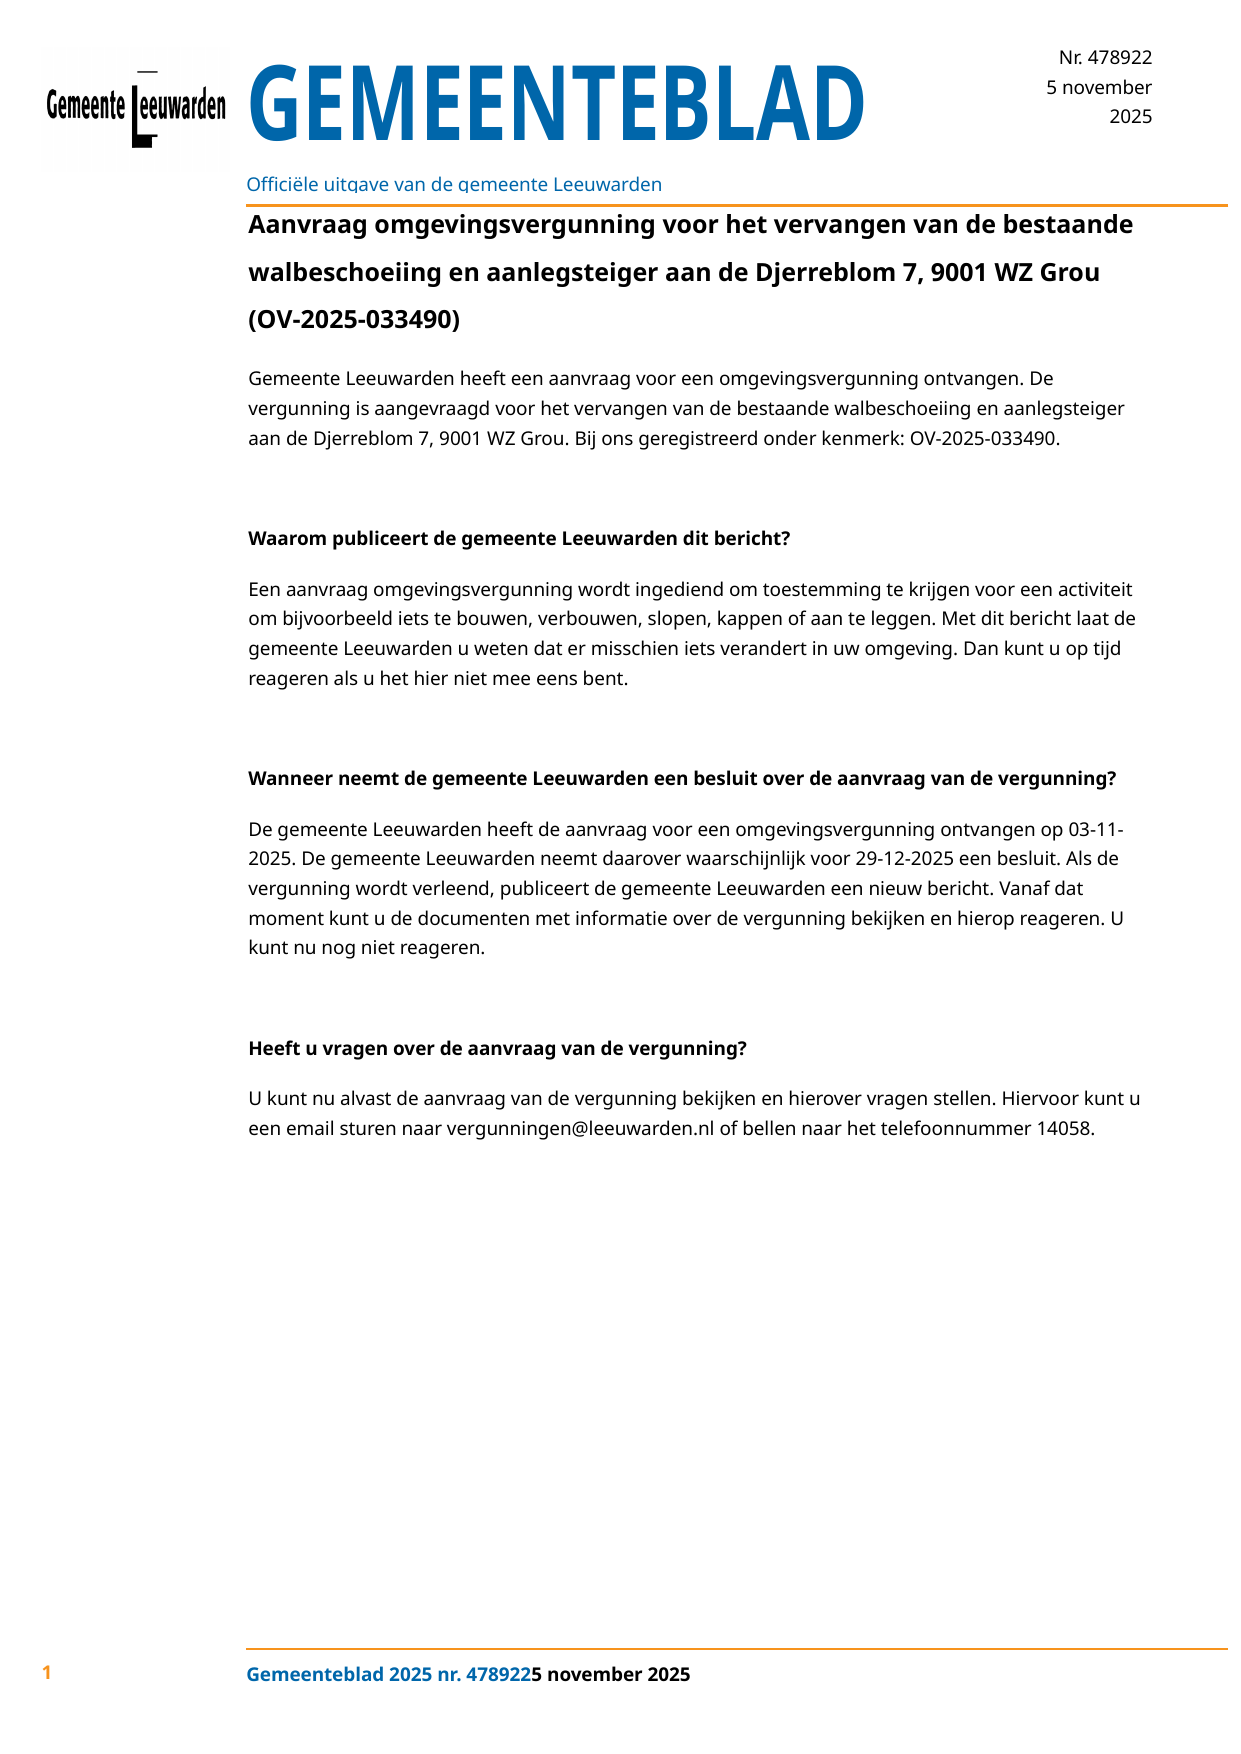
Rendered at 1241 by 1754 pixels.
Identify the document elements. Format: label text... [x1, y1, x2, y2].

picture [41, 47, 231, 172]
text Gemeente Leeuwarden heeft een aanvraag voor een omgevingsvergunning ontvangen. De vergunning is aangevraagd voor het vervangen van de bestaande walbeschoeiing en aanlegsteiger aan de Djerreblom 7, 9001 WZ Grou. Bij ons geregistreerd onder kenmerk: OV-2025-033490. [248, 366, 1152, 450]
text Aanvraag omgevingsvergunning voor het vervangen van de bestaande walbeschoeiing en aanlegsteiger aan de Djerreblom 7, 9001 WZ Grou (OV-2025-033490) [248, 207, 1152, 336]
text De gemeente Leeuwarden heeft de aanvraag voor een omgevingsvergunning ontvangen op 03-11-2025. De gemeente Leeuwarden neemt daarover waarschijnlijk voor 29-12-2025 een besluit. Als de vergunning wordt verleend, publiceert de gemeente Leeuwarden een nieuw bericht. Vanaf dat moment kunt u de documenten met informatie over de vergunning bekijken en hierop reageren. U kunt nu nog niet reageren. [248, 816, 1152, 960]
text Een aanvraag omgevingsvergunning wordt ingediend om toestemming te krijgen voor een activiteit om bijvoorbeeld iets te bouwen, verbouwen, slopen, kappen of aan te leggen. Met dit bericht laat de gemeente Leeuwarden u weten dat er misschien iets verandert in uw omgeving. Dan kunt u op tijd reageren als u het hier niet mee eens bent. [248, 576, 1152, 690]
text Heeft u vragen over de aanvraag van de vergunning? [248, 1035, 1152, 1061]
text U kunt nu alvast de aanvraag van de vergunning bekijken en hierover vragen stellen. Hiervoor kunt u een email sturen naar vergunningen@leeuwarden.nl of bellen naar het telefoonnummer 14058. [248, 1086, 1152, 1141]
text Wanneer neemt de gemeente Leeuwarden een besluit over de aanvraag van de vergunning? [248, 766, 1152, 791]
text Waarom publiceert de gemeente Leeuwarden dit bericht? [248, 526, 1152, 551]
